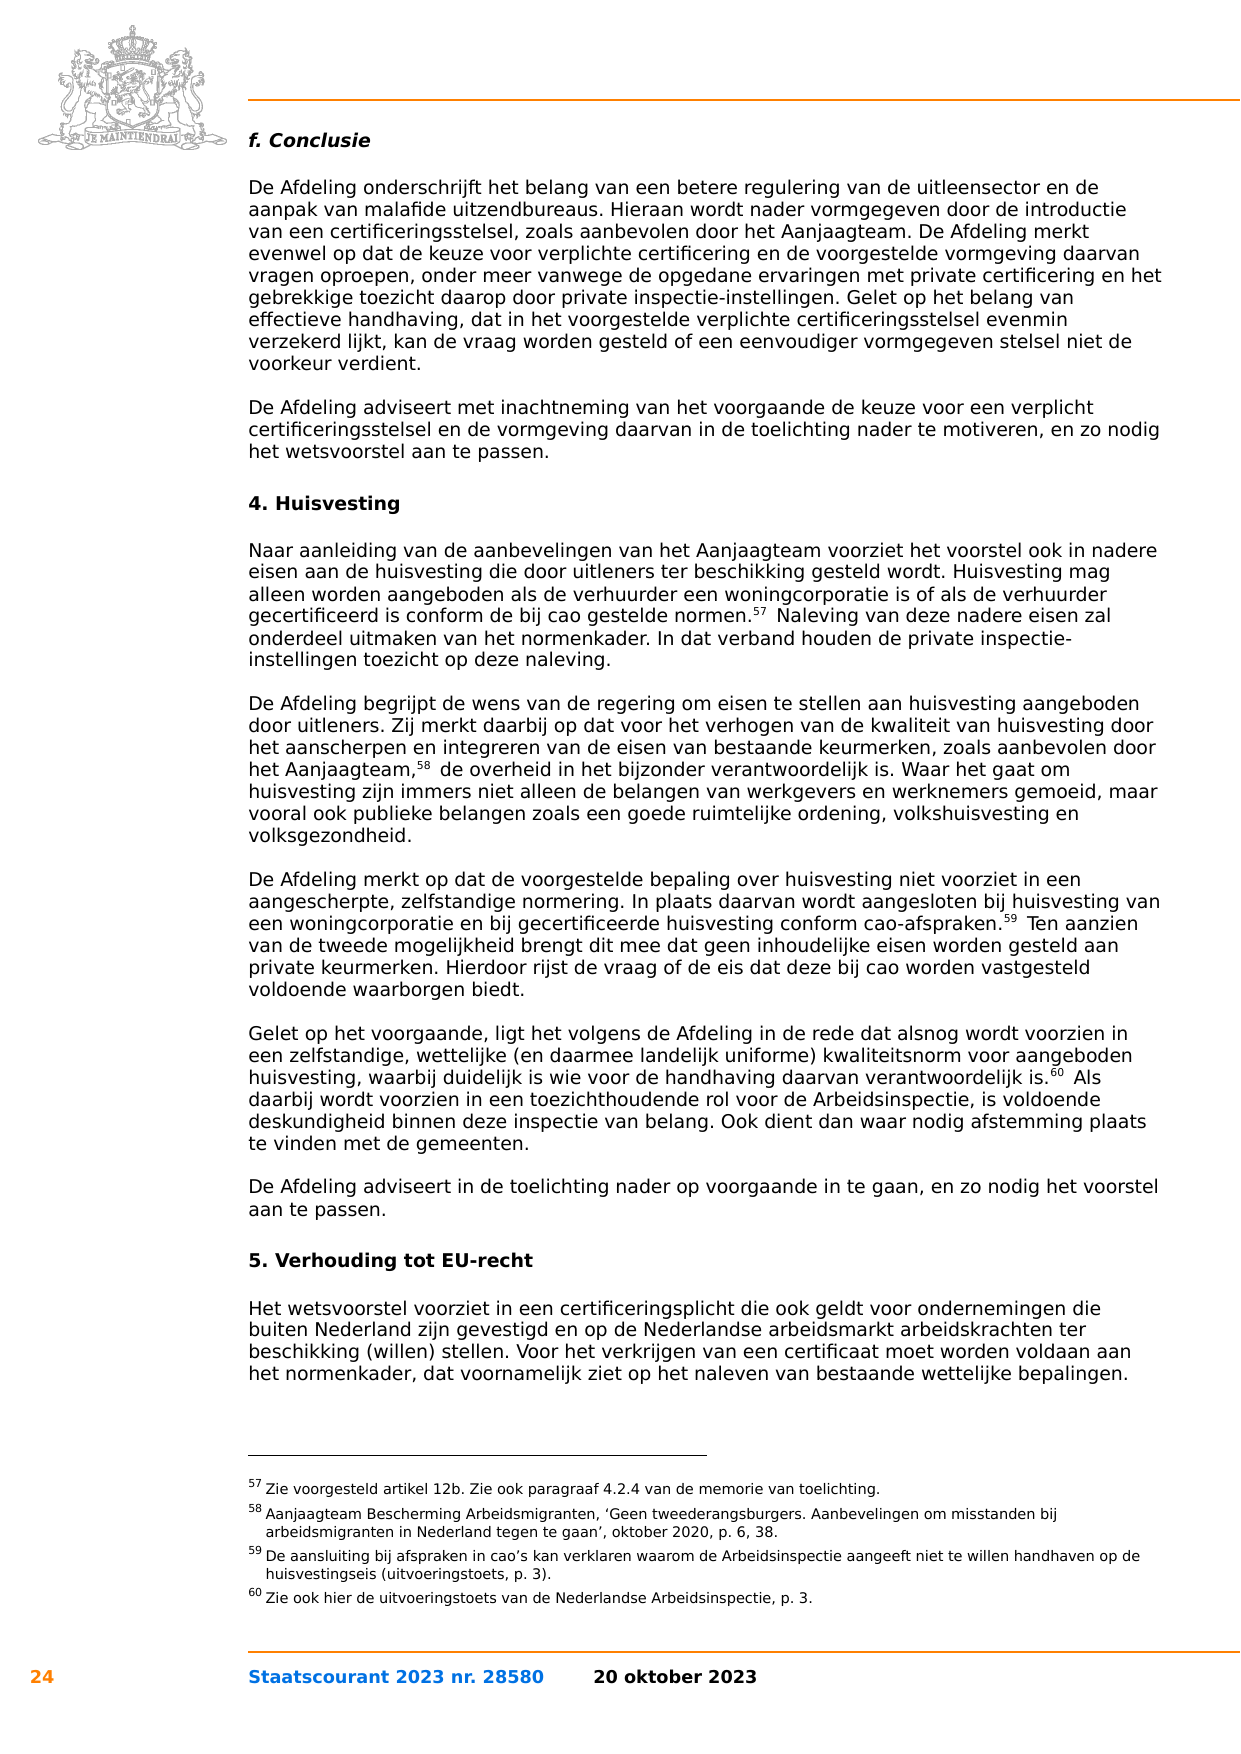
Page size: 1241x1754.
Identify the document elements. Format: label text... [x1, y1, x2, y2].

subtitle 5. Verhouding tot EU-recht [248, 1250, 1163, 1272]
text De Afdeling begrijpt de wens van de regering om eisen te stellen aan huisvesting aangeboden door uitleners. Zij merkt daarbij op dat voor het verhogen van de kwaliteit van huisvesting door het aanscherpen en integreren van de eisen van bestaande keurmerken, zoals aanbevolen door het Aanjaagteam, de overheid in het bijzonder verantwoordelijk is. Waar het gaat om huisvesting zijn immers niet alleen de belangen van werkgevers en werknemers gemoeid, maar vooral ook publieke belangen zoals een goede ruimtelijke ordening, volkshuisvesting en volksgezondheid. [248, 693, 1163, 847]
text De Afdeling onderschrijft het belang van een betere regulering van de uitleensector en de aanpak van malafide uitzendbureaus. Hieraan wordt nader vormgegeven door de introductie van een certificeringsstelsel, zoals aanbevolen door het Aanjaagteam. De Afdeling merkt evenwel op dat de keuze voor verplichte certificering en de voorgestelde vormgeving daarvan vragen oproepen, onder meer vanwege de opgedane ervaringen met private certificering en het gebrekkige toezicht daarop door private inspectie-instellingen. Gelet op het belang van effectieve handhaving, dat in het voorgestelde verplichte certificeringsstelsel evenmin verzekerd lijkt, kan de vraag worden gesteld of een eenvoudiger vormgegeven stelsel niet de voorkeur verdient. [248, 177, 1163, 375]
text Gelet op het voorgaande, ligt het volgens de Afdeling in de rede dat alsnog wordt voorzien in een zelfstandige, wettelijke (en daarmee landelijk uniforme) kwaliteitsnorm voor aangeboden huisvesting, waarbij duidelijk is wie voor de handhaving daarvan verantwoordelijk is. Als daarbij wordt voorzien in een toezichthoudende rol voor de Arbeidsinspectie, is voldoende deskundigheid binnen deze inspectie van belang. Ook dient dan waar nodig afstemming plaats te vinden met de gemeenten. [248, 1023, 1163, 1154]
text Naar aanleiding van de aanbevelingen van het Aanjaagteam voorziet het voorstel ook in nadere eisen aan de huisvesting die door uitleners ter beschikking gesteld wordt. Huisvesting mag alleen worden aangeboden als de verhuurder een woningcorporatie is of als de verhuurder gecertificeerd is conform de bij cao gestelde normen. Naleving van deze nadere eisen zal onderdeel uitmaken van het normenkader. In dat verband houden de private inspectie-instellingen toezicht op deze naleving. [248, 539, 1163, 671]
text Zie ook hier de uitvoeringstoets van de Nederlandse Arbeidsinspectie, p. 3. [248, 1586, 1163, 1608]
subtitle 4. Huisvesting [248, 492, 1163, 514]
text De Afdeling adviseert in de toelichting nader op voorgaande in te gaan, en zo nodig het voorstel aan te passen. [248, 1176, 1163, 1220]
text Aanjaagteam Bescherming Arbeidsmigranten, ‘Geen tweederangsburgers. Aanbevelingen om misstanden bij arbeidsmigranten in Nederland tegen te gaan’, oktober 2020, p. 6, 38. [248, 1502, 1163, 1541]
text Zie voorgesteld artikel 12b. Zie ook paragraaf 4.2.4 van de memorie van toelichting. [248, 1477, 1163, 1499]
text De Afdeling merkt op dat de voorgestelde bepaling over huisvesting niet voorziet in een aangescherpte, zelfstandige normering. In plaats daarvan wordt aangesloten bij huisvesting van een woningcorporatie en bij gecertificeerde huisvesting conform cao-afspraken. Ten aanzien van de tweede mogelijkheid brengt dit mee dat geen inhoudelijke eisen worden gesteld aan private keurmerken. Hierdoor rijst de vraag of de eis dat deze bij cao worden vastgesteld voldoende waarborgen biedt. [248, 869, 1163, 1001]
text Het wetsvoorstel voorziet in een certificeringsplicht die ook geldt voor ondernemingen die buiten Nederland zijn gevestigd en op de Nederlandse arbeidsmarkt arbeidskrachten ter beschikking (willen) stellen. Voor het verkrijgen van een certificaat moet worden voldaan aan het normenkader, dat voornamelijk ziet op het naleven van bestaande wettelijke bepalingen. [248, 1297, 1163, 1385]
picture [38, 25, 227, 150]
text De Afdeling adviseert met inachtneming van het voorgaande de keuze voor een verplicht certificeringsstelsel en de vormgeving daarvan in de toelichting nader te motiveren, en zo nodig het wetsvoorstel aan te passen. [248, 397, 1163, 462]
subtitle f. Conclusie [248, 130, 1163, 152]
text De aansluiting bij afspraken in cao’s kan verklaren waarom de Arbeidsinspectie aangeeft niet te willen handhaven op de huisvestingseis (uitvoeringstoets, p. 3). [248, 1544, 1163, 1583]
